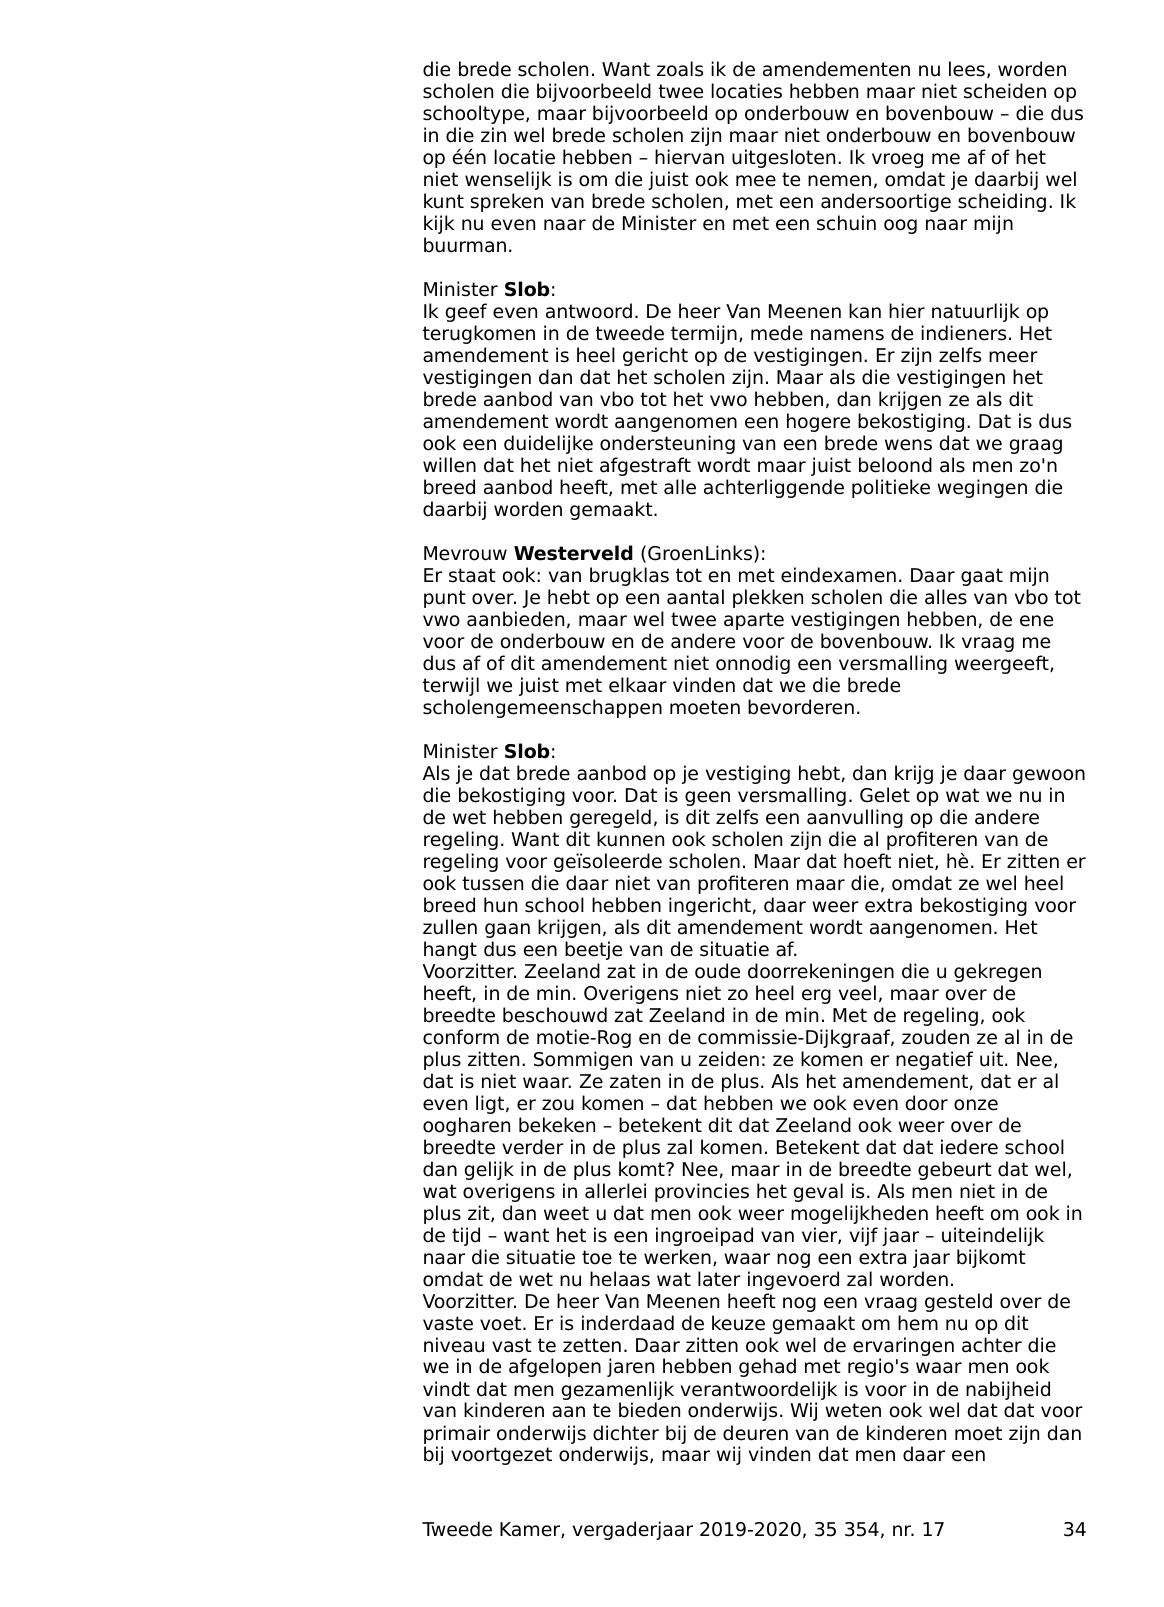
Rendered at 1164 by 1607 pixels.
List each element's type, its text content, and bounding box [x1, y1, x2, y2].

text Voorzitter. De heer Van Meenen heeft nog een vraag gesteld over de vaste voet. Er is inderdaad de keuze gemaakt om hem nu op dit niveau vast te zetten. Daar zitten ook wel de ervaringen achter die we in de afgelopen jaren hebben gehad met regio's waar men ook vindt dat men gezamenlijk verantwoordelijk is voor in de nabijheid van kinderen aan te bieden onderwijs. Wij weten ook wel dat dat voor primair onderwijs dichter bij de deuren van de kinderen moet zijn dan bij voortgezet onderwijs, maar wij vinden dat men daar een [422, 1291, 1087, 1466]
text Mevrouw Westerveld (GroenLinks): [422, 543, 1087, 565]
text Er staat ook: van brugklas tot en met eindexamen. Daar gaat mijn punt over. Je hebt op een aantal plekken scholen die alles van vbo tot vwo aanbieden, maar wel twee aparte vestigingen hebben, de ene voor de onderbouw en de andere voor de bovenbouw. Ik vraag me dus af of dit amendement niet onnodig een versmalling weergeeft, terwijl we juist met elkaar vinden dat we die brede scholengemeenschappen moeten bevorderen. [422, 565, 1087, 719]
text Minister Slob: [422, 741, 1087, 763]
text Voorzitter. Zeeland zat in de oude doorrekeningen die u gekregen heeft, in de min. Overigens niet zo heel erg veel, maar over de breedte beschouwd zat Zeeland in de min. Met de regeling, ook conform de motie-Rog en de commissie-Dijkgraaf, zouden ze al in de plus zitten. Sommigen van u zeiden: ze komen er negatief uit. Nee, dat is niet waar. Ze zaten in de plus. Als het amendement, dat er al even ligt, er zou komen – dat hebben we ook even door onze oogharen bekeken – betekent dit dat Zeeland ook weer over de breedte verder in de plus zal komen. Betekent dat dat iedere school dan gelijk in de plus komt? Nee, maar in de breedte gebeurt dat wel, wat overigens in allerlei provincies het geval is. Als men niet in de plus zit, dan weet u dat men ook weer mogelijkheden heeft om ook in de tijd – want het is een ingroeipad van vier, vijf jaar – uiteindelijk naar die situatie toe te werken, waar nog een extra jaar bijkomt omdat de wet nu helaas wat later ingevoerd zal worden. [422, 961, 1087, 1291]
text Als je dat brede aanbod op je vestiging hebt, dan krijg je daar gewoon die bekostiging voor. Dat is geen versmalling. Gelet op wat we nu in de wet hebben geregeld, is dit zelfs een aanvulling op die andere regeling. Want dit kunnen ook scholen zijn die al profiteren van de regeling voor geïsoleerde scholen. Maar dat hoeft niet, hè. Er zitten er ook tussen die daar niet van profiteren maar die, omdat ze wel heel breed hun school hebben ingericht, daar weer extra bekostiging voor zullen gaan krijgen, als dit amendement wordt aangenomen. Het hangt dus een beetje van de situatie af. [422, 763, 1087, 961]
text Minister Slob: [422, 279, 1087, 301]
text die brede scholen. Want zoals ik de amendementen nu lees, worden scholen die bijvoorbeeld twee locaties hebben maar niet scheiden op schooltype, maar bijvoorbeeld op onderbouw en bovenbouw – die dus in die zin wel brede scholen zijn maar niet onderbouw en bovenbouw op één locatie hebben – hiervan uitgesloten. Ik vroeg me af of het niet wenselijk is om die juist ook mee te nemen, omdat je daarbij wel kunt spreken van brede scholen, met een andersoortige scheiding. Ik kijk nu even naar de Minister en met een schuin oog naar mijn buurman. [422, 59, 1087, 257]
text Ik geef even antwoord. De heer Van Meenen kan hier natuurlijk op terugkomen in de tweede termijn, mede namens de indieners. Het amendement is heel gericht op de vestigingen. Er zijn zelfs meer vestigingen dan dat het scholen zijn. Maar als die vestigingen het brede aanbod van vbo tot het vwo hebben, dan krijgen ze als dit amendement wordt aangenomen een hogere bekostiging. Dat is dus ook een duidelijke ondersteuning van een brede wens dat we graag willen dat het niet afgestraft wordt maar juist beloond als men zo'n breed aanbod heeft, met alle achterliggende politieke wegingen die daarbij worden gemaakt. [422, 301, 1087, 521]
